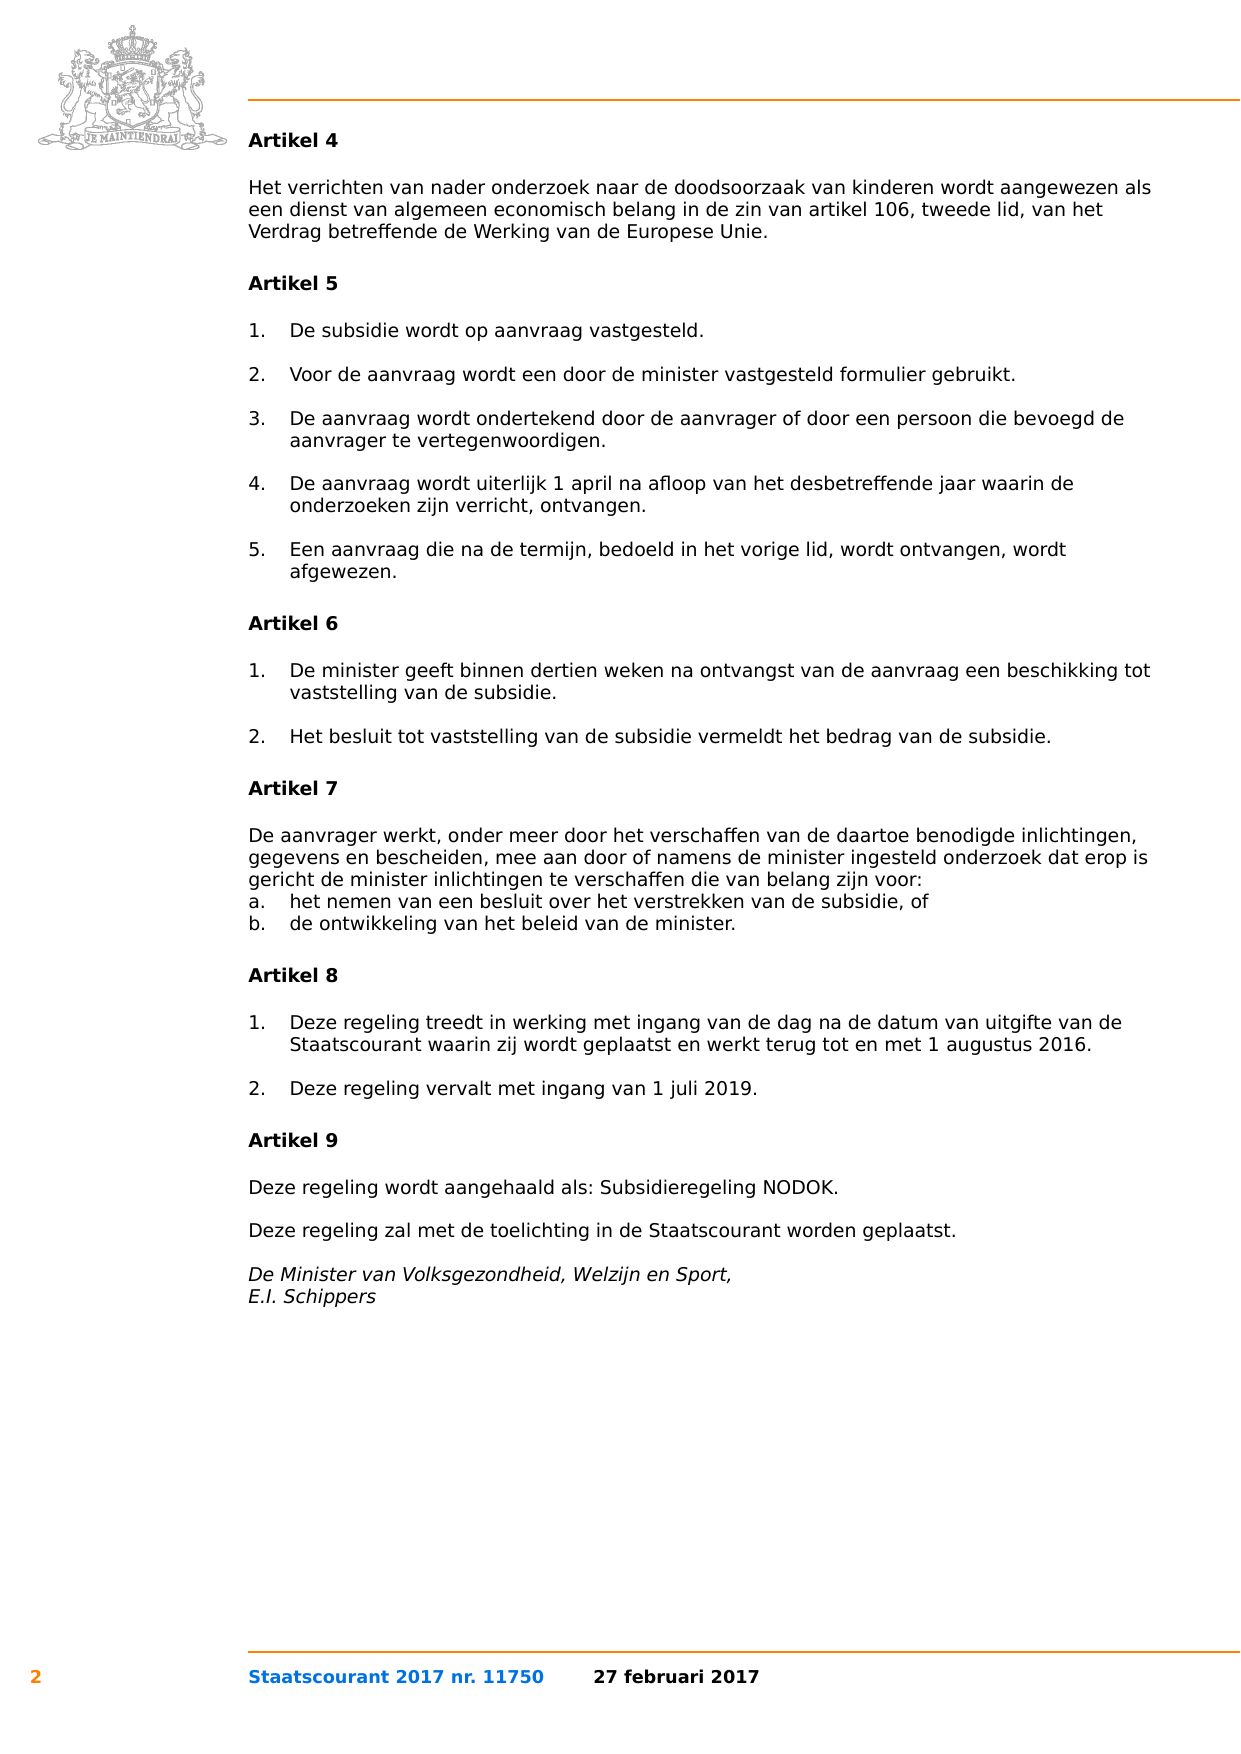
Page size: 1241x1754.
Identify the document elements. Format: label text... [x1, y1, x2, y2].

subtitle Artikel 6 [248, 613, 1163, 635]
picture [38, 25, 227, 150]
text 5. Een aanvraag die na de termijn, bedoeld in het vorige lid, wordt ontvangen, wordt afgewezen. [248, 539, 1163, 583]
text 1. De minister geeft binnen dertien weken na ontvangst van de aanvraag een beschikking tot vaststelling van de subsidie. [248, 660, 1163, 704]
subtitle Artikel 4 [248, 130, 1163, 152]
text a. het nemen van een besluit over het verstrekken van de subsidie, of [248, 891, 1163, 913]
subtitle Artikel 9 [248, 1129, 1163, 1152]
subtitle Artikel 5 [248, 273, 1163, 295]
text 1. De subsidie wordt op aanvraag vastgesteld. [248, 320, 1163, 342]
text Deze regeling wordt aangehaald als: Subsidieregeling NODOK. [248, 1177, 1163, 1198]
subtitle Artikel 8 [248, 965, 1163, 987]
text 2. Het besluit tot vaststelling van de subsidie vermeldt het bedrag van de subsidie. [248, 726, 1163, 748]
text 3. De aanvraag wordt ondertekend door de aanvrager of door een persoon die bevoegd de aanvrager te vertegenwoordigen. [248, 407, 1163, 451]
text De aanvrager werkt, onder meer door het verschaffen van de daartoe benodigde inlichtingen, gegevens en bescheiden, mee aan door of namens de minister ingesteld onderzoek dat erop is gericht de minister inlichtingen te verschaffen die van belang zijn voor: [248, 825, 1163, 891]
text 1. Deze regeling treedt in werking met ingang van de dag na de datum van uitgifte van de Staatscourant waarin zij wordt geplaatst en werkt terug tot en met 1 augustus 2016. [248, 1012, 1163, 1056]
text 4. De aanvraag wordt uiterlijk 1 april na afloop van het desbetreffende jaar waarin de onderzoeken zijn verricht, ontvangen. [248, 473, 1163, 517]
text Het verrichten van nader onderzoek naar de doodsoorzaak van kinderen wordt aangewezen als een dienst van algemeen economisch belang in de zin van artikel 106, tweede lid, van het Verdrag betreffende de Werking van de Europese Unie. [248, 177, 1163, 243]
text De Minister van Volksgezondheid, Welzijn en Sport, E.I. Schippers [248, 1264, 1163, 1308]
text Deze regeling zal met de toelichting in de Staatscourant worden geplaatst. [248, 1220, 1163, 1242]
text 2. Voor de aanvraag wordt een door de minister vastgesteld formulier gebruikt. [248, 364, 1163, 386]
text 2. Deze regeling vervalt met ingang van 1 juli 2019. [248, 1078, 1163, 1099]
text b. de ontwikkeling van het beleid van de minister. [248, 913, 1163, 935]
subtitle Artikel 7 [248, 778, 1163, 800]
